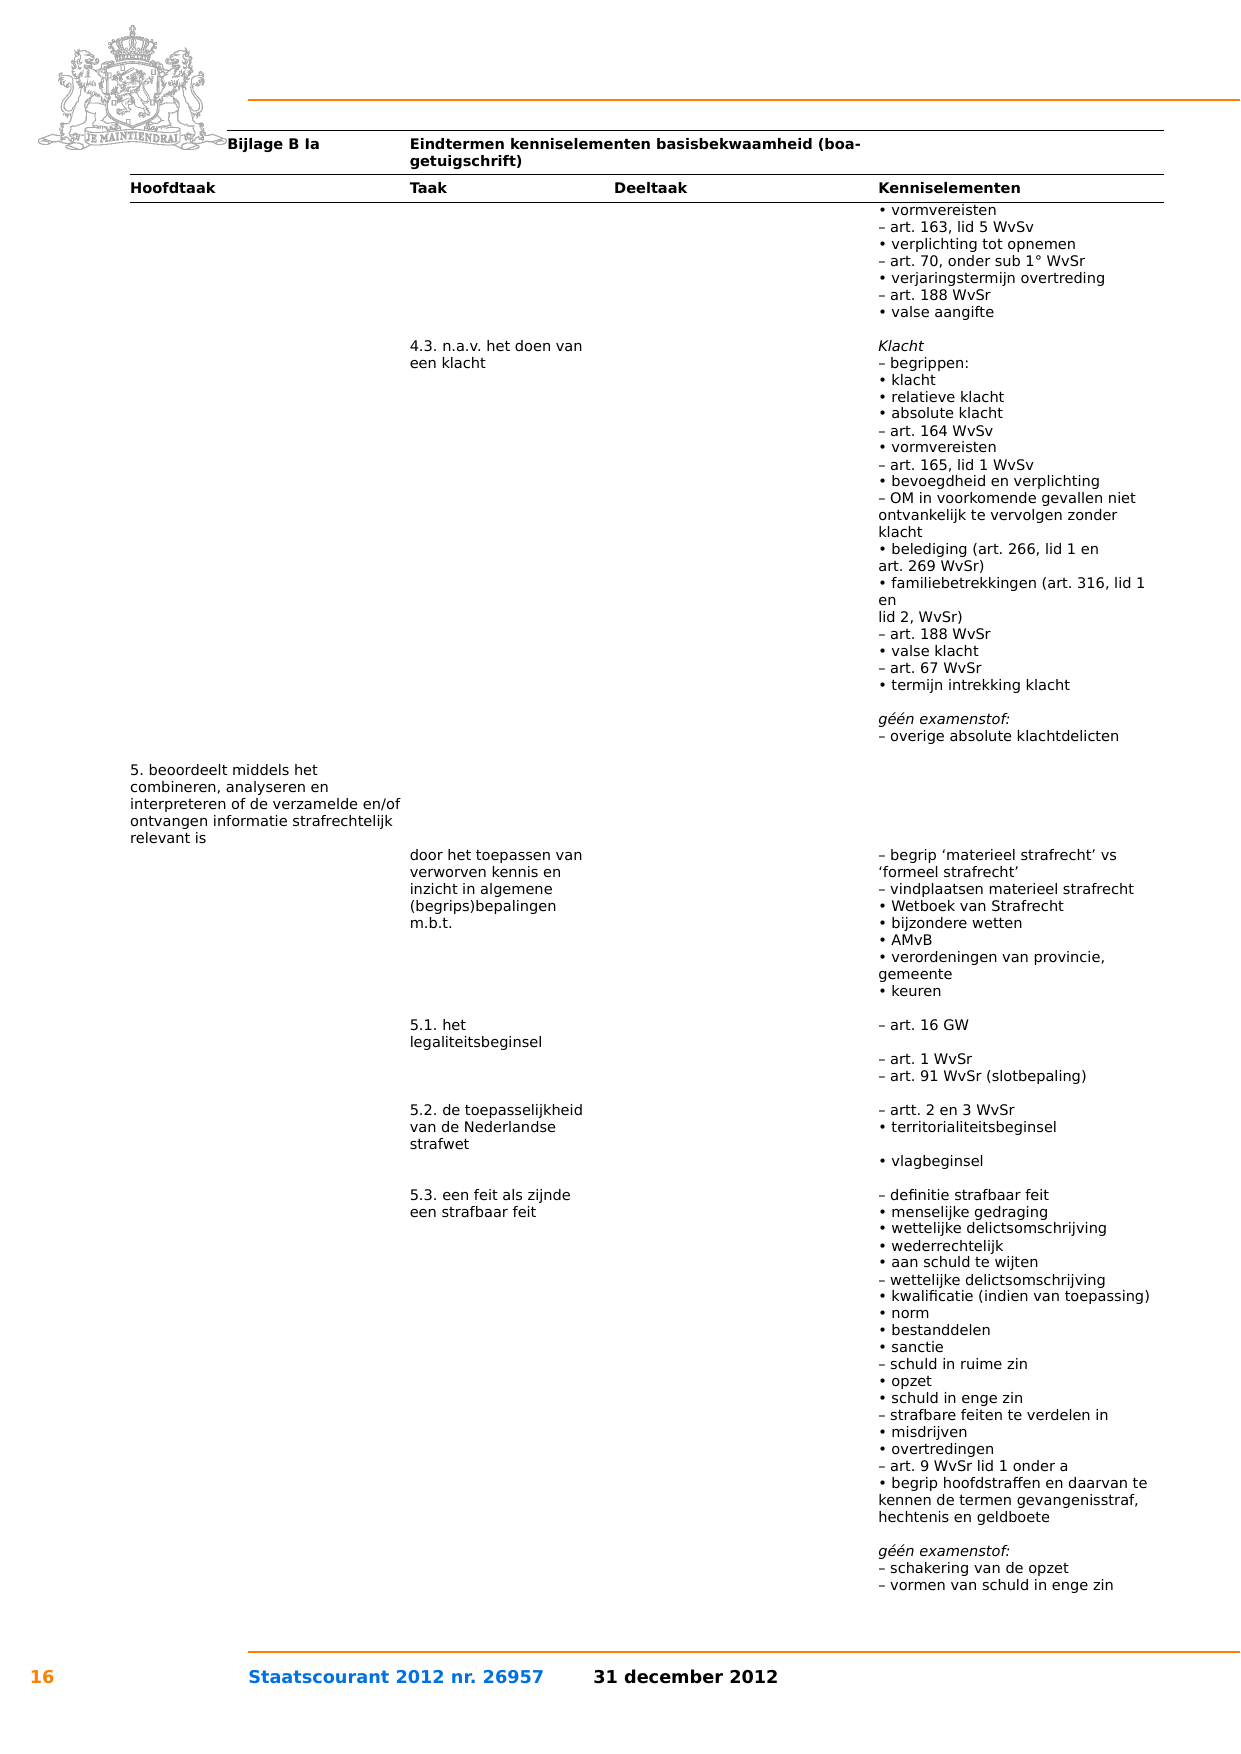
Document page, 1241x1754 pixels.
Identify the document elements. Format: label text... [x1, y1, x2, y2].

table_cell – vormen van schuld in enge zin [872, 1577, 1163, 1594]
table_cell • verplichting tot opnemen [872, 236, 1163, 253]
table_cell • kwalificatie (indien van toepassing) [872, 1288, 1163, 1305]
table_cell [404, 1238, 608, 1254]
table_cell – schuld in ruime zin [872, 1356, 1163, 1373]
table_cell [608, 355, 872, 371]
table_cell [608, 1204, 872, 1220]
table_cell • vormvereisten [872, 439, 1163, 456]
table_cell [608, 1000, 872, 1017]
table_cell [404, 626, 608, 643]
table_cell [404, 1339, 608, 1356]
table_cell Kenniselementen [872, 175, 1163, 202]
table_cell [130, 881, 404, 898]
table_cell • sanctie [872, 1339, 1163, 1356]
table_cell [404, 203, 608, 219]
table_cell [404, 762, 608, 847]
table_cell Taak [404, 175, 608, 202]
table_cell [130, 609, 404, 626]
table_cell [608, 1220, 872, 1237]
table_cell [608, 1526, 872, 1543]
table_cell [404, 1271, 608, 1288]
table_cell [130, 932, 404, 949]
table_cell [130, 1526, 404, 1543]
table_cell [130, 626, 404, 643]
table_cell [608, 1475, 872, 1526]
table_cell [608, 847, 872, 881]
table_cell [608, 439, 872, 456]
table_cell • misdrijven [872, 1424, 1163, 1441]
table_cell [130, 236, 404, 253]
table_cell [404, 1153, 608, 1169]
table_cell • wederrechtelijk [872, 1238, 1163, 1254]
table_cell [404, 1305, 608, 1322]
table_cell [608, 1238, 872, 1254]
table_cell [130, 439, 404, 456]
table_cell [404, 1475, 608, 1526]
table_cell [130, 1288, 404, 1305]
table_cell [404, 1373, 608, 1390]
table_cell – begrippen: [872, 355, 1163, 371]
table_cell [130, 1000, 404, 1017]
table_cell – art. 16 GW [872, 1017, 1163, 1051]
table_cell 5.1. het legaliteitsbeginsel [404, 1017, 608, 1051]
table_cell [130, 338, 404, 354]
table_cell [608, 1305, 872, 1322]
table_cell • bevoegdheid en verplichting [872, 473, 1163, 490]
table_cell [872, 1085, 1163, 1102]
table_cell [404, 1526, 608, 1543]
table_cell [404, 439, 608, 456]
table_cell • bestanddelen [872, 1322, 1163, 1339]
table_cell [608, 1356, 872, 1373]
table_cell [130, 847, 404, 881]
table_cell • aan schuld te wijten [872, 1254, 1163, 1271]
table_cell [608, 643, 872, 660]
table_cell [404, 1220, 608, 1237]
table_cell [608, 932, 872, 949]
table_cell [130, 253, 404, 269]
table_cell [608, 423, 872, 439]
table_cell [130, 1271, 404, 1288]
table_cell [404, 1085, 608, 1102]
table_cell [130, 270, 404, 287]
table_cell [130, 1543, 404, 1560]
table_cell • relatieve klacht [872, 389, 1163, 405]
table_cell [130, 1170, 404, 1186]
table_cell – overige absolute klachtdelicten [872, 728, 1163, 745]
table_cell [130, 1254, 404, 1271]
table_cell [608, 728, 872, 745]
table_cell • absolute klacht [872, 405, 1163, 422]
table_cell • wettelijke delictsomschrijving [872, 1220, 1163, 1237]
table_cell [608, 660, 872, 677]
table_cell [608, 745, 872, 762]
table_cell géén examenstof: [872, 711, 1163, 728]
table_cell [130, 1085, 404, 1102]
table_cell 5.2. de toepasselijkheid van de Nederlandse strafwet [404, 1102, 608, 1152]
table_cell [608, 287, 872, 303]
table_cell [130, 1017, 404, 1051]
table_cell [130, 1068, 404, 1084]
table_cell [404, 949, 608, 983]
table_cell [608, 473, 872, 490]
table_cell [608, 1543, 872, 1560]
table_cell [130, 1204, 404, 1220]
table_cell [608, 1051, 872, 1068]
table_cell [404, 270, 608, 287]
table_cell – art. 70, onder sub 1° WvSr [872, 253, 1163, 269]
table_cell [608, 1322, 872, 1339]
table_cell [130, 405, 404, 422]
table_cell [404, 541, 608, 558]
table_cell [608, 1102, 872, 1118]
table_cell [130, 745, 404, 762]
table_cell – definitie strafbaar feit [872, 1186, 1163, 1203]
table_cell – art. 165, lid 1 WvSv [872, 456, 1163, 473]
table_cell [130, 1373, 404, 1390]
table_cell [608, 711, 872, 728]
table_cell [872, 1526, 1163, 1543]
table_cell [404, 1051, 608, 1068]
table_cell [608, 338, 872, 354]
table_cell [130, 1153, 404, 1169]
table_cell • menselijke gedraging [872, 1204, 1163, 1220]
table_cell [404, 728, 608, 745]
table_cell [608, 1560, 872, 1577]
table_cell [608, 1271, 872, 1288]
table_cell [404, 389, 608, 405]
table_cell • valse klacht [872, 643, 1163, 660]
table_cell – OM in voorkomende gevallen niet ontvankelijk te vervolgen zonder klacht [872, 490, 1163, 541]
table_cell [608, 1085, 872, 1102]
table_cell [608, 1441, 872, 1458]
table_cell art. 269 WvSr) [872, 558, 1163, 575]
table_cell [608, 1153, 872, 1169]
table_cell [404, 1288, 608, 1305]
table_cell [130, 473, 404, 490]
table_cell [404, 1543, 608, 1560]
table_cell [404, 711, 608, 728]
table_cell [404, 932, 608, 949]
table_cell [404, 456, 608, 473]
table_cell [404, 1407, 608, 1424]
table_cell [130, 660, 404, 677]
table_cell [872, 745, 1163, 762]
table_cell [404, 558, 608, 575]
table_cell [608, 219, 872, 236]
table_cell [404, 643, 608, 660]
table_cell [404, 1424, 608, 1441]
table_cell [404, 253, 608, 269]
table_cell – art. 188 WvSr [872, 287, 1163, 303]
table_cell • overtredingen [872, 1441, 1163, 1458]
table_cell [130, 371, 404, 388]
table_cell [130, 1339, 404, 1356]
table_cell [608, 236, 872, 253]
table_cell [130, 983, 404, 1000]
table_cell [608, 983, 872, 1000]
table_cell [130, 1238, 404, 1254]
table_cell [608, 389, 872, 405]
table_cell [404, 371, 608, 388]
table_cell [130, 1441, 404, 1458]
table_cell [130, 915, 404, 932]
table_cell [608, 1458, 872, 1475]
table_cell [404, 236, 608, 253]
table_cell [404, 694, 608, 711]
table_cell [608, 626, 872, 643]
table_cell géén examenstof: [872, 1543, 1163, 1560]
table_cell – schakering van de opzet [872, 1560, 1163, 1577]
table_cell [404, 575, 608, 609]
table_cell • AMvB [872, 932, 1163, 949]
table_cell [130, 541, 404, 558]
table_cell 4.3. n.a.v. het doen van een klacht [404, 338, 608, 371]
table_cell [608, 1373, 872, 1390]
table_cell • opzet [872, 1373, 1163, 1390]
table_cell [130, 1407, 404, 1424]
table_cell [608, 1339, 872, 1356]
table_cell [608, 270, 872, 287]
table_cell [130, 490, 404, 541]
table_cell • territorialiteitsbeginsel [872, 1119, 1163, 1152]
table_cell [130, 728, 404, 745]
table_cell [130, 1186, 404, 1203]
table_cell – begrip ‘materieel strafrecht’ vs ‘formeel strafrecht’ [872, 847, 1163, 881]
table_cell [404, 1322, 608, 1339]
table_cell [404, 1458, 608, 1475]
table_cell [130, 677, 404, 694]
table_cell • belediging (art. 266, lid 1 en [872, 541, 1163, 558]
table_cell • keuren [872, 983, 1163, 1000]
table_cell [130, 1051, 404, 1068]
table_cell [130, 898, 404, 915]
table_cell • begrip hoofdstraffen en daarvan te kennen de termen gevangenisstraf, hechtenis en geldboete [872, 1475, 1163, 1526]
table_cell 5.3. een feit als zijnde een strafbaar feit [404, 1186, 608, 1220]
table_header Bijlage B Ia [130, 131, 404, 174]
table_cell [130, 949, 404, 983]
table_cell [130, 389, 404, 405]
table_header Eindtermen kenniselementen basisbekwaamheid (boa-getuigschrift) [404, 131, 872, 174]
table_cell [608, 456, 872, 473]
table_cell – art. 9 WvSr lid 1 onder a [872, 1458, 1163, 1475]
table_cell [130, 643, 404, 660]
table_cell [130, 1577, 404, 1594]
table_cell • bijzondere wetten [872, 915, 1163, 932]
picture [38, 25, 227, 150]
table_cell [404, 983, 608, 1000]
table_cell [130, 1102, 404, 1118]
table_cell Hoofdtaak [130, 175, 404, 202]
table_cell [130, 1305, 404, 1322]
table_cell [872, 1170, 1163, 1186]
table_cell [608, 949, 872, 983]
table_cell • schuld in enge zin [872, 1390, 1163, 1407]
table_cell [130, 711, 404, 728]
table_cell • termijn intrekking klacht [872, 677, 1163, 694]
table_cell – art. 164 WvSv [872, 423, 1163, 439]
table_cell [404, 745, 608, 762]
table_cell • valse aangifte [872, 304, 1163, 321]
table_cell • Wetboek van Strafrecht [872, 898, 1163, 915]
table_cell [130, 1560, 404, 1577]
table_cell [130, 321, 404, 337]
table_cell [130, 304, 404, 321]
table_cell [608, 915, 872, 932]
table_cell – art. 188 WvSr [872, 626, 1163, 643]
table_cell [608, 541, 872, 558]
table_cell [404, 609, 608, 626]
table_cell [872, 694, 1163, 711]
table_cell [608, 490, 872, 541]
table_cell [130, 1424, 404, 1441]
table_cell • vlagbeginsel [872, 1153, 1163, 1169]
table_cell [608, 1407, 872, 1424]
table_cell [608, 575, 872, 609]
table_cell [608, 677, 872, 694]
table_cell [608, 371, 872, 388]
table_cell [404, 1254, 608, 1271]
table_cell [404, 1441, 608, 1458]
table_cell [404, 287, 608, 303]
table_cell [404, 1068, 608, 1084]
table_cell [130, 575, 404, 609]
table_cell [608, 1288, 872, 1305]
table_cell – art. 67 WvSr [872, 660, 1163, 677]
table_cell [608, 1424, 872, 1441]
table_cell – artt. 2 en 3 WvSr [872, 1102, 1163, 1118]
table_header [872, 131, 1163, 174]
table_cell [608, 609, 872, 626]
table_cell [404, 1390, 608, 1407]
table_cell [872, 321, 1163, 337]
table_cell [404, 1170, 608, 1186]
table_cell [404, 660, 608, 677]
table_cell [130, 558, 404, 575]
table_cell – art. 163, lid 5 WvSv [872, 219, 1163, 236]
table_cell • norm [872, 1305, 1163, 1322]
table_cell – art. 91 WvSr (slotbepaling) [872, 1068, 1163, 1084]
table_cell [608, 1068, 872, 1084]
table_cell [404, 1577, 608, 1594]
table_cell [404, 321, 608, 337]
table_cell [130, 203, 404, 219]
table_cell [404, 423, 608, 439]
table_cell [404, 677, 608, 694]
table_cell [130, 355, 404, 371]
table_cell [404, 219, 608, 236]
table_cell [872, 762, 1163, 847]
table_cell [608, 1254, 872, 1271]
table_cell [130, 694, 404, 711]
table_cell • vormvereisten [872, 203, 1163, 219]
table_cell • klacht [872, 371, 1163, 388]
table_cell [608, 253, 872, 269]
table_cell [404, 405, 608, 422]
table_cell [130, 423, 404, 439]
table_cell [130, 1475, 404, 1526]
table_cell [608, 694, 872, 711]
table_cell [130, 287, 404, 303]
table_cell [608, 1170, 872, 1186]
table_cell [404, 1356, 608, 1373]
table_cell [608, 304, 872, 321]
table_cell [608, 1119, 872, 1152]
table_cell [608, 558, 872, 575]
table_cell [130, 1458, 404, 1475]
table_cell [130, 1322, 404, 1339]
table_cell – wettelijke delictsomschrijving [872, 1271, 1163, 1288]
table_cell lid 2, WvSr) [872, 609, 1163, 626]
table_cell – vindplaatsen materieel strafrecht [872, 881, 1163, 898]
table_cell [130, 1356, 404, 1373]
table_cell [130, 219, 404, 236]
table_cell [404, 304, 608, 321]
table_cell [130, 1220, 404, 1237]
table_cell [404, 473, 608, 490]
table_cell [404, 1000, 608, 1017]
table_cell [404, 1560, 608, 1577]
table_cell 5. beoordeelt middels het combineren, analyseren en interpreteren of de verzamelde en/of ontvangen informatie strafrechtelijk relevant is [130, 762, 404, 847]
table_cell • verjaringstermijn overtreding [872, 270, 1163, 287]
table_cell [608, 1017, 872, 1051]
table_cell [130, 1119, 404, 1152]
table_cell Deeltaak [608, 175, 872, 202]
table_cell [608, 405, 872, 422]
table_cell [608, 1390, 872, 1407]
table_cell door het toepassen van verworven kennis en inzicht in algemene (begrips)bepalingen m.b.t. [404, 847, 608, 932]
table_cell [608, 762, 872, 847]
table_cell [130, 456, 404, 473]
table_cell [608, 321, 872, 337]
table_cell [608, 898, 872, 915]
table_cell – strafbare feiten te verdelen in [872, 1407, 1163, 1424]
table_cell – art. 1 WvSr [872, 1051, 1163, 1068]
table_cell [130, 1390, 404, 1407]
table_cell • verordeningen van provincie, gemeente [872, 949, 1163, 983]
table_cell [608, 1577, 872, 1594]
table_cell [404, 490, 608, 541]
table_cell [608, 1186, 872, 1203]
table_cell Klacht [872, 338, 1163, 354]
table_cell [608, 881, 872, 898]
table_cell [872, 1000, 1163, 1017]
table_cell • familiebetrekkingen (art. 316, lid 1 en [872, 575, 1163, 609]
table_cell [608, 203, 872, 219]
